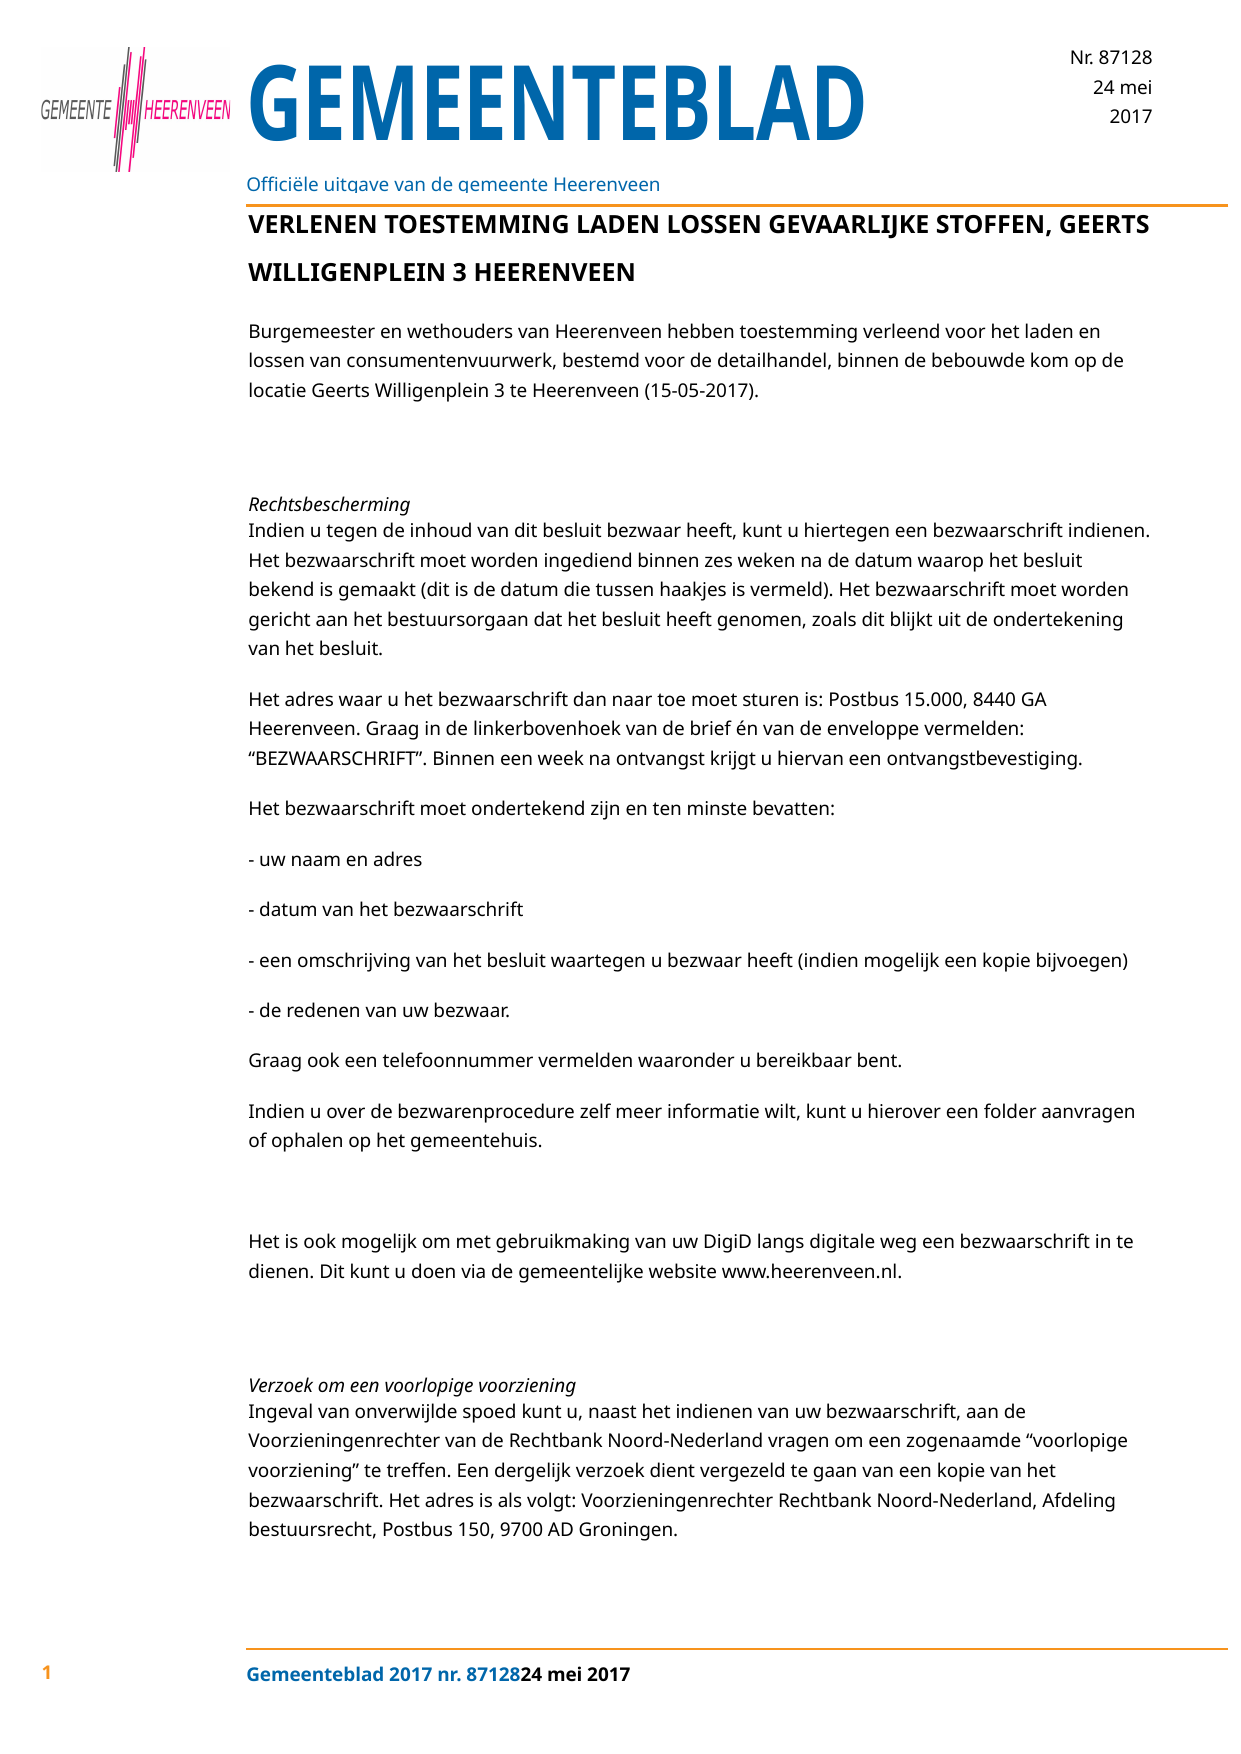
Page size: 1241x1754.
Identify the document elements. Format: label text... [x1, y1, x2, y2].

text Het bezwaarschrift moet ondertekend zijn en ten minste bevatten: [248, 796, 1152, 821]
picture [41, 47, 231, 172]
text Het adres waar u het bezwaarschrift dan naar toe moet sturen is: Postbus 15.000, 8440 GA Heerenveen. Graag in de linkerbovenhoek van de brief én van de enveloppe vermelden: “BEZWAARSCHRIFT”. Binnen een week na ontvangst krijgt u hiervan een ontvangstbevestiging. [248, 686, 1152, 771]
text Rechtsbescherming [248, 491, 1152, 517]
text - datum van het bezwaarschrift [248, 896, 1152, 922]
text Het is ook mogelijk om met gebruikmaking van uw DigiD langs digitale weg een bezwaarschrift in te dienen. Dit kunt u doen via de gemeentelijke website www.heerenveen.nl. [248, 1228, 1152, 1284]
text Indien u over de bezwarenprocedure zelf meer informatie wilt, kunt u hierover een folder aanvragen of ophalen op het gemeentehuis. [248, 1098, 1152, 1153]
text VERLENEN TOESTEMMING LADEN LOSSEN GEVAARLIJKE STOFFEN, GEERTS WILLIGENPLEIN 3 HEERENVEEN [248, 207, 1152, 288]
text Verzoek om een voorlopige voorziening [248, 1372, 1152, 1398]
text - de redenen van uw bezwaar. [248, 997, 1152, 1023]
text - een omschrijving van het besluit waartegen u bezwaar heeft (indien mogelijk een kopie bijvoegen) [248, 947, 1152, 972]
text Graag ook een telefoonnummer vermelden waaronder u bereikbaar bent. [248, 1048, 1152, 1073]
text Burgemeester en wethouders van Heerenveen hebben toestemming verleend voor het laden en lossen van consumentenvuurwerk, bestemd voor de detailhandel, binnen de bebouwde kom op de locatie Geerts Willigenplein 3 te Heerenveen (15-05-2017). [248, 318, 1152, 403]
text Indien u tegen de inhoud van dit besluit bezwaar heeft, kunt u hiertegen een bezwaarschrift indienen. Het bezwaarschrift moet worden ingediend binnen zes weken na de datum waarop het besluit bekend is gemaakt (dit is de datum die tussen haakjes is vermeld). Het bezwaarschrift moet worden gericht aan het bestuursorgaan dat het besluit heeft genomen, zoals dit blijkt uit de ondertekening van het besluit. [248, 517, 1152, 661]
text - uw naam en adres [248, 846, 1152, 872]
text Ingeval van onverwijlde spoed kunt u, naast het indienen van uw bezwaarschrift, aan de Voorzieningenrechter van de Rechtbank Noord-Nederland vragen om een zogenaamde “voorlopige voorziening” te treffen. Een dergelijk verzoek dient vergezeld te gaan van een kopie van het bezwaarschrift. Het adres is als volgt: Voorzieningenrechter Rechtbank Noord-Nederland, Afdeling bestuursrecht, Postbus 150, 9700 AD Groningen. [248, 1398, 1152, 1542]
